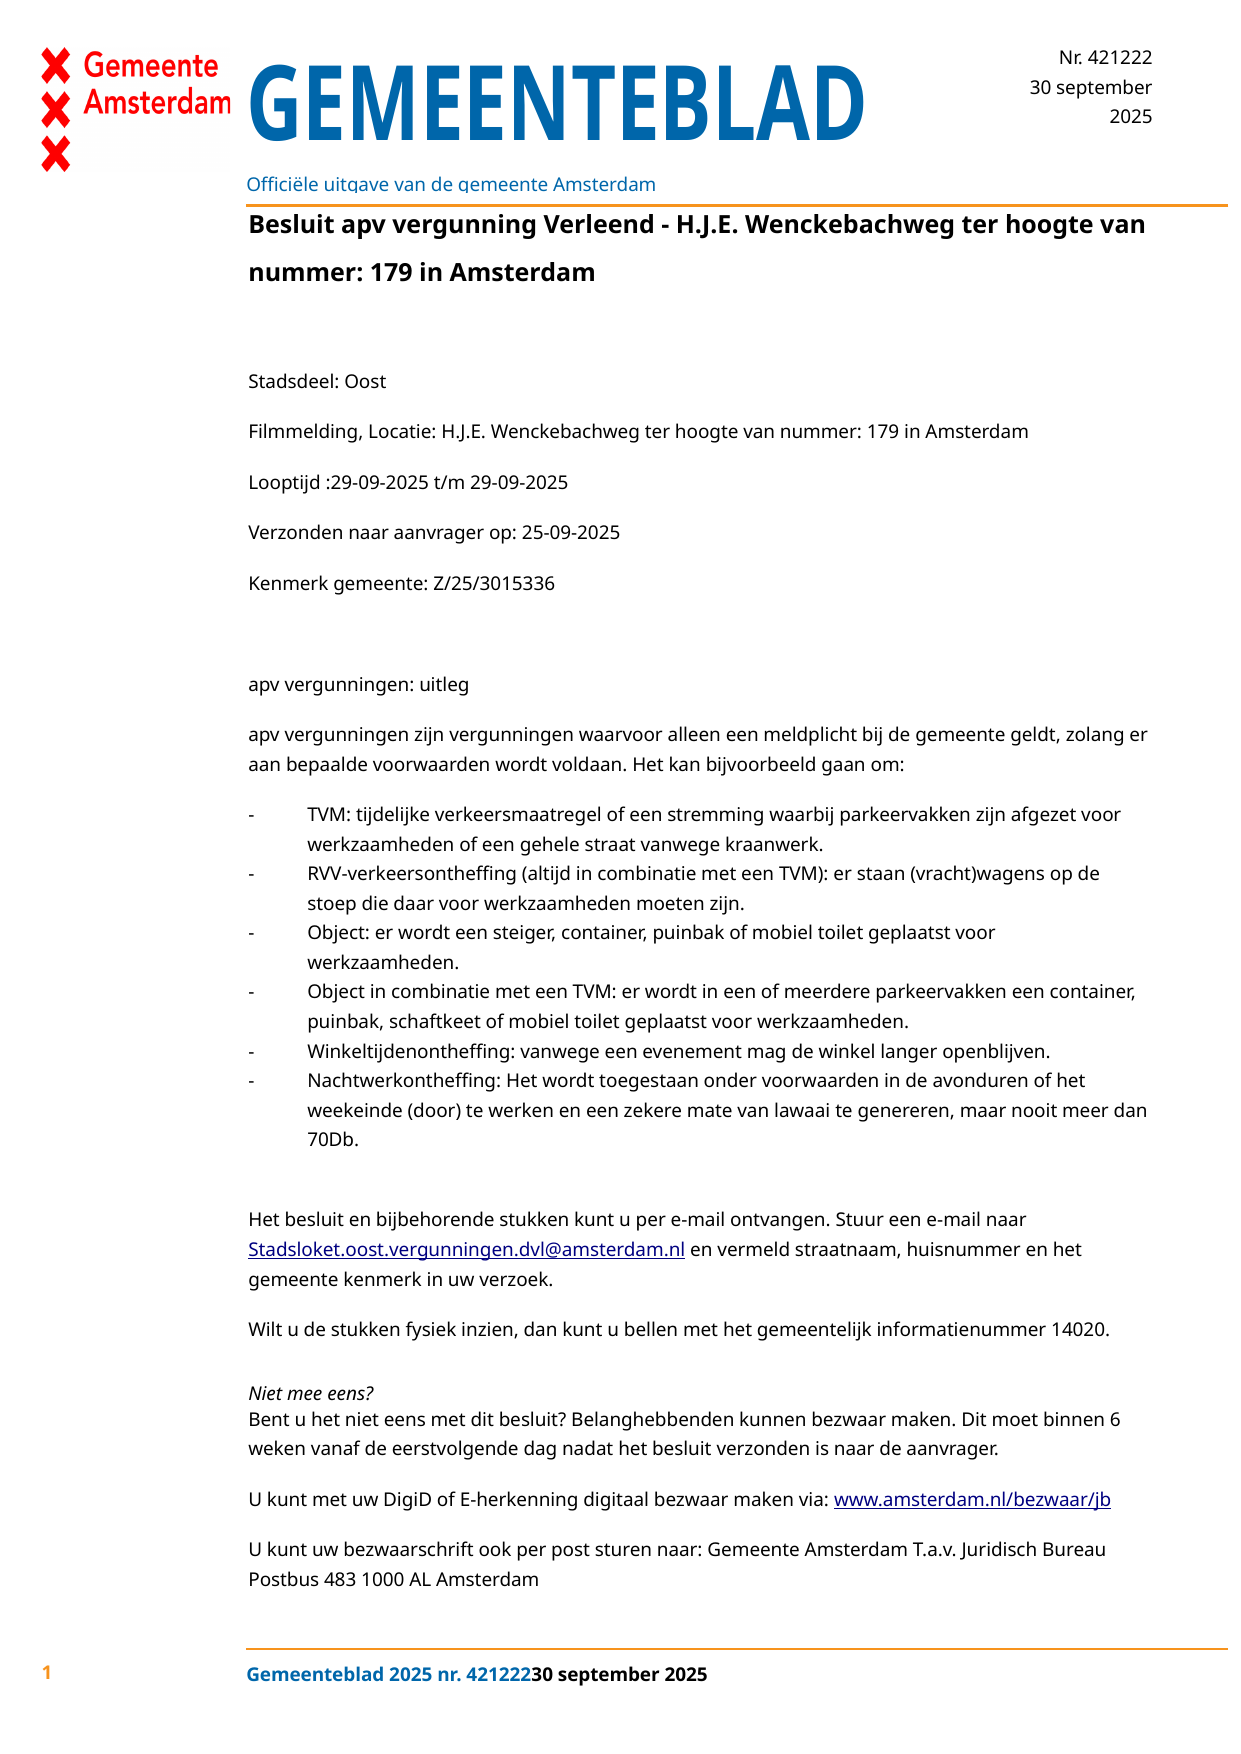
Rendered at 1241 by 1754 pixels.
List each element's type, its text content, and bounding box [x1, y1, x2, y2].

text U kunt uw bezwaarschrift ook per post sturen naar: Gemeente Amsterdam T.a.v. Juridisch Bureau Postbus 483 1000 AL Amsterdam [248, 1536, 1152, 1592]
text U kunt met uw DigiD of E-herkenning digitaal bezwaar maken via: www.amsterdam.nl/bezwaar/jb [248, 1486, 1152, 1512]
picture [41, 47, 231, 172]
text apv vergunningen zijn vergunningen waarvoor alleen een meldplicht bij de gemeente geldt, zolang er aan bepaalde voorwaarden wordt voldaan. Het kan bijvoorbeeld gaan om: [248, 721, 1152, 777]
text Het besluit en bijbehorende stukken kunt u per e-mail ontvangen. Stuur een e-mail naar Stadsloket.oost.vergunningen.dvl@amsterdam.nl en vermeld straatnaam, huisnummer en het gemeente kenmerk in uw verzoek. [248, 1207, 1152, 1292]
text Filmmelding, Locatie: H.J.E. Wenckebachweg ter hoogte van nummer: 179 in Amsterdam [248, 419, 1152, 444]
text Niet mee eens? [248, 1380, 1152, 1406]
text Bent u het niet eens met dit besluit? Belanghebbenden kunnen bezwaar maken. Dit moet binnen 6 weken vanaf de eerstvolgende dag nadat het besluit verzonden is naar de aanvrager. [248, 1406, 1152, 1461]
list RVV-verkeersontheffing (altijd in combinatie met een TVM): er staan (vracht)wagens op de stoep die daar voor werkzaamheden moeten zijn. [248, 860, 1152, 916]
text apv vergunningen: uitleg [248, 671, 1152, 697]
list TVM: tijdelijke verkeersmaatregel of een stremming waarbij parkeervakken zijn afgezet voor werkzaamheden of een gehele straat vanwege kraanwerk. [248, 801, 1152, 857]
list Object in combinatie met een TVM: er wordt in een of meerdere parkeervakken een container, puinbak, schaftkeet of mobiel toilet geplaatst voor werkzaamheden. [248, 979, 1152, 1034]
list Winkeltijdenontheffing: vanwege een evenement mag de winkel langer openblijven. [248, 1038, 1152, 1064]
text Wilt u de stukken fysiek inzien, dan kunt u bellen met het gemeentelijk informatienummer 14020. [248, 1316, 1152, 1342]
text Kenmerk gemeente: Z/25/3015336 [248, 570, 1152, 596]
list Nachtwerkontheffing: Het wordt toegestaan onder voorwaarden in de avonduren of het weekeinde (door) te werken en een zekere mate van lawaai te genereren, maar nooit meer dan 70Db. [248, 1067, 1152, 1152]
text Stadsdeel: Oost [248, 368, 1152, 394]
text Besluit apv vergunning Verleend - H.J.E. Wenckebachweg ter hoogte van nummer: 179 in Amsterdam [248, 207, 1152, 288]
text Verzonden naar aanvrager op: 25-09-2025 [248, 519, 1152, 545]
list Object: er wordt een steiger, container, puinbak of mobiel toilet geplaatst voor werkzaamheden. [248, 919, 1152, 975]
text Looptijd :29-09-2025 t/m 29-09-2025 [248, 469, 1152, 495]
